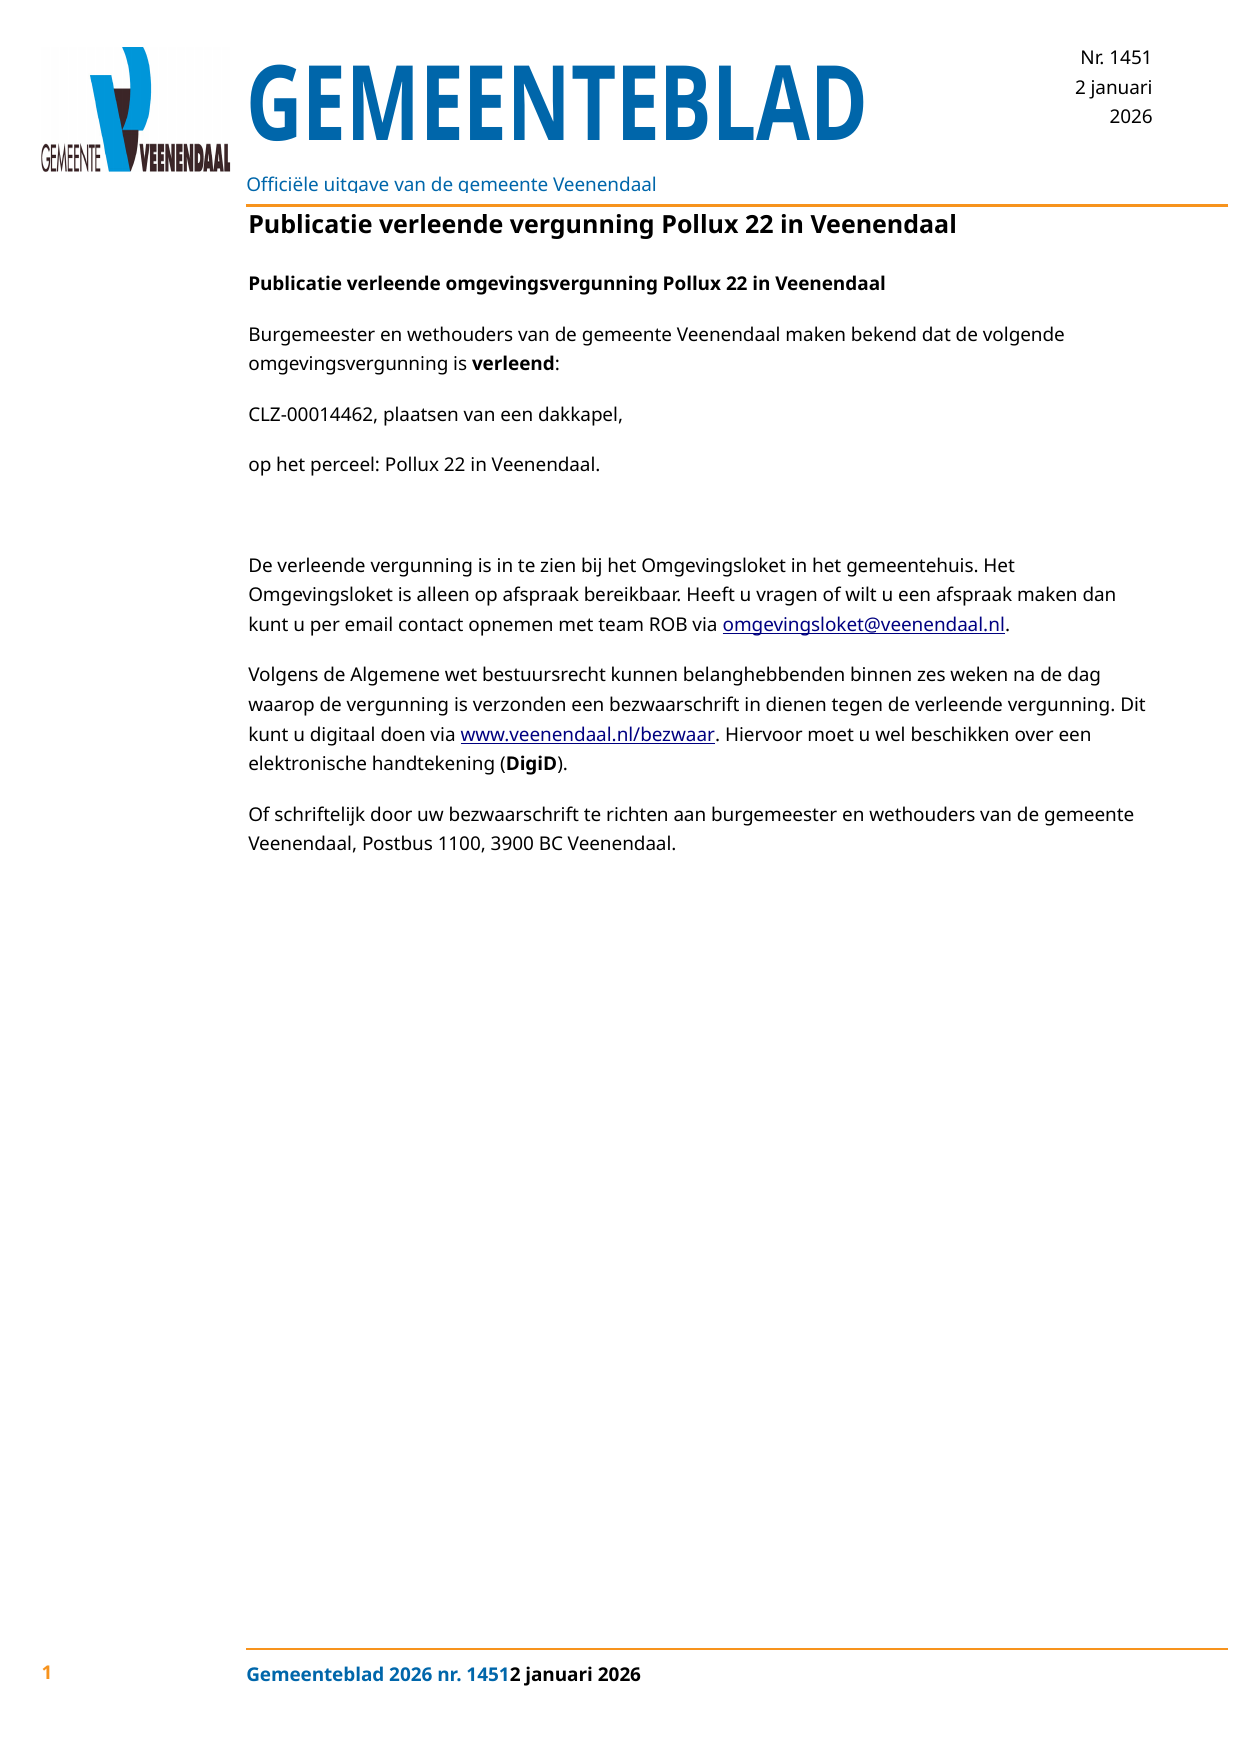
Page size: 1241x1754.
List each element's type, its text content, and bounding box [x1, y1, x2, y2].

text De verleende vergunning is in te zien bij het Omgevingsloket in het gemeentehuis. Het Omgevingsloket is alleen op afspraak bereikbaar. Heeft u vragen of wilt u een afspraak maken dan kunt u per email contact opnemen met team ROB via omgevingsloket@veenendaal.nl. [248, 552, 1152, 637]
text Publicatie verleende vergunning Pollux 22 in Veenendaal [248, 207, 1152, 241]
text Of schriftelijk door uw bezwaarschrift te richten aan burgemeester en wethouders van de gemeente Veenendaal, Postbus 1100, 3900 BC Veenendaal. [248, 801, 1152, 856]
text op het perceel: Pollux 22 in Veenendaal. [248, 451, 1152, 477]
text CLZ-00014462, plaatsen van een dakkapel, [248, 401, 1152, 426]
text Publicatie verleende omgevingsvergunning Pollux 22 in Veenendaal [248, 270, 1152, 296]
text Volgens de Algemene wet bestuursrecht kunnen belanghebbenden binnen zes weken na de dag waarop de vergunning is verzonden een bezwaarschrift in dienen tegen de verleende vergunning. Dit kunt u digitaal doen via www.veenendaal.nl/bezwaar. Hiervoor moet u wel beschikken over een elektronische handtekening (DigiD). [248, 662, 1152, 776]
picture [123, 47, 231, 172]
text Burgemeester en wethouders van de gemeente Veenendaal maken bekend dat de volgende omgevingsvergunning is verleend: [248, 321, 1152, 376]
picture [41, 47, 130, 172]
